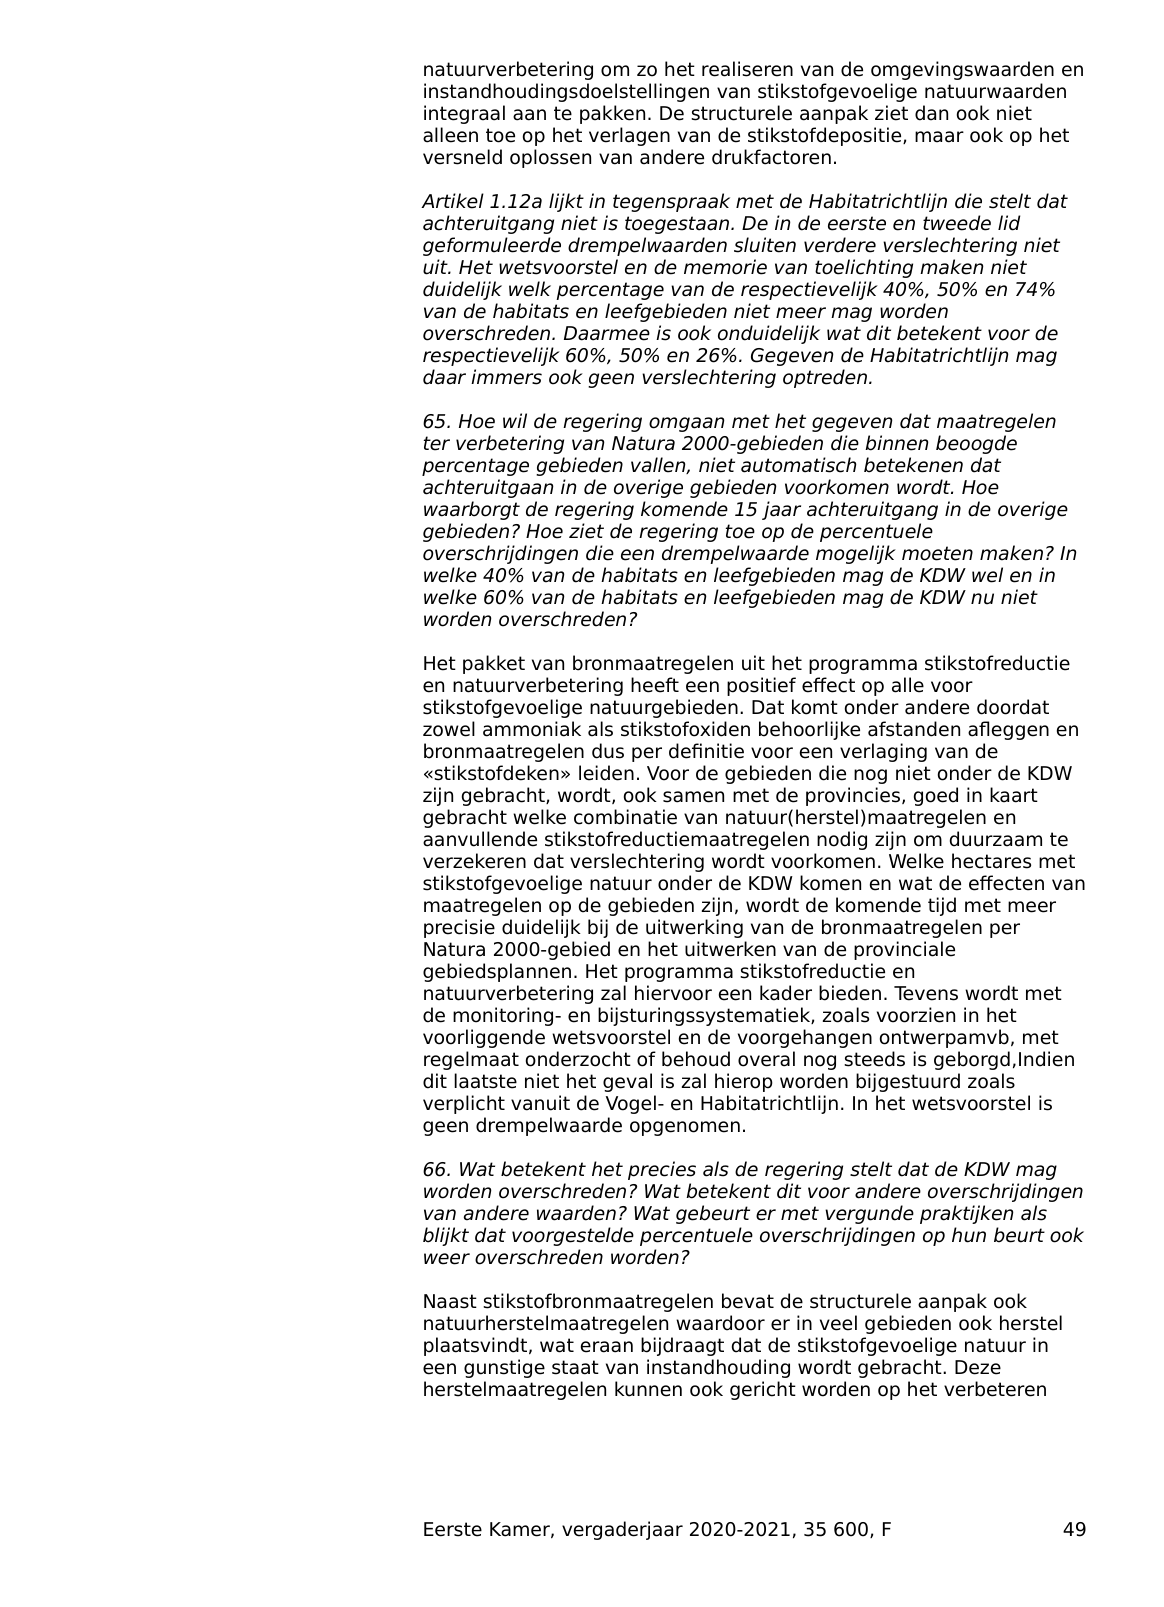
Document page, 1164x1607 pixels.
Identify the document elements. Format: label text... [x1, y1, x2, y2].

text Het pakket van bronmaatregelen uit het programma stikstofreductie en natuurverbetering heeft een positief effect op alle voor stikstofgevoelige natuurgebieden. Dat komt onder andere doordat zowel ammoniak als stikstofoxiden behoorlijke afstanden afleggen en bronmaatregelen dus per definitie voor een verlaging van de «stikstofdeken» leiden. Voor de gebieden die nog niet onder de KDW zijn gebracht, wordt, ook samen met de provincies, goed in kaart gebracht welke combinatie van natuur(herstel)maatregelen en aanvullende stikstofreductiemaatregelen nodig zijn om duurzaam te verzekeren dat verslechtering wordt voorkomen. Welke hectares met stikstofgevoelige natuur onder de KDW komen en wat de effecten van maatregelen op de gebieden zijn, wordt de komende tijd met meer precisie duidelijk bij de uitwerking van de bronmaatregelen per Natura 2000-gebied en het uitwerken van de provinciale gebiedsplannen. Het programma stikstofreductie en natuurverbetering zal hiervoor een kader bieden. Tevens wordt met de monitoring- en bijsturingssystematiek, zoals voorzien in het voorliggende wetsvoorstel en de voorgehangen ontwerpamvb, met regelmaat onderzocht of behoud overal nog steeds is geborgd,Indien dit laatste niet het geval is zal hierop worden bijgestuurd zoals verplicht vanuit de Vogel- en Habitatrichtlijn. In het wetsvoorstel is geen drempelwaarde opgenomen. [422, 653, 1087, 1137]
text Naast stikstofbronmaatregelen bevat de structurele aanpak ook natuurherstelmaatregelen waardoor er in veel gebieden ook herstel plaatsvindt, wat eraan bijdraagt dat de stikstofgevoelige natuur in een gunstige staat van instandhouding wordt gebracht. Deze herstelmaatregelen kunnen ook gericht worden op het verbeteren [422, 1291, 1087, 1401]
text 65. Hoe wil de regering omgaan met het gegeven dat maatregelen ter verbetering van Natura 2000-gebieden die binnen beoogde percentage gebieden vallen, niet automatisch betekenen dat achteruitgaan in de overige gebieden voorkomen wordt. Hoe waarborgt de regering komende 15 jaar achteruitgang in de overige gebieden? Hoe ziet de regering toe op de percentuele overschrijdingen die een drempelwaarde mogelijk moeten maken? In welke 40% van de habitats en leefgebieden mag de KDW wel en in welke 60% van de habitats en leefgebieden mag de KDW nu niet worden overschreden? [422, 411, 1087, 631]
text Artikel 1.12a lijkt in tegenspraak met de Habitatrichtlijn die stelt dat achteruitgang niet is toegestaan. De in de eerste en tweede lid geformuleerde drempelwaarden sluiten verdere verslechtering niet uit. Het wetsvoorstel en de memorie van toelichting maken niet duidelijk welk percentage van de respectievelijk 40%, 50% en 74% van de habitats en leefgebieden niet meer mag worden overschreden. Daarmee is ook onduidelijk wat dit betekent voor de respectievelijk 60%, 50% en 26%. Gegeven de Habitatrichtlijn mag daar immers ook geen verslechtering optreden. [422, 191, 1087, 389]
text natuurverbetering om zo het realiseren van de omgevingswaarden en instandhoudingsdoelstellingen van stikstofgevoelige natuurwaarden integraal aan te pakken. De structurele aanpak ziet dan ook niet alleen toe op het verlagen van de stikstofdepositie, maar ook op het versneld oplossen van andere drukfactoren. [422, 59, 1087, 169]
text 66. Wat betekent het precies als de regering stelt dat de KDW mag worden overschreden? Wat betekent dit voor andere overschrijdingen van andere waarden? Wat gebeurt er met vergunde praktijken als blijkt dat voorgestelde percentuele overschrijdingen op hun beurt ook weer overschreden worden? [422, 1159, 1087, 1269]
